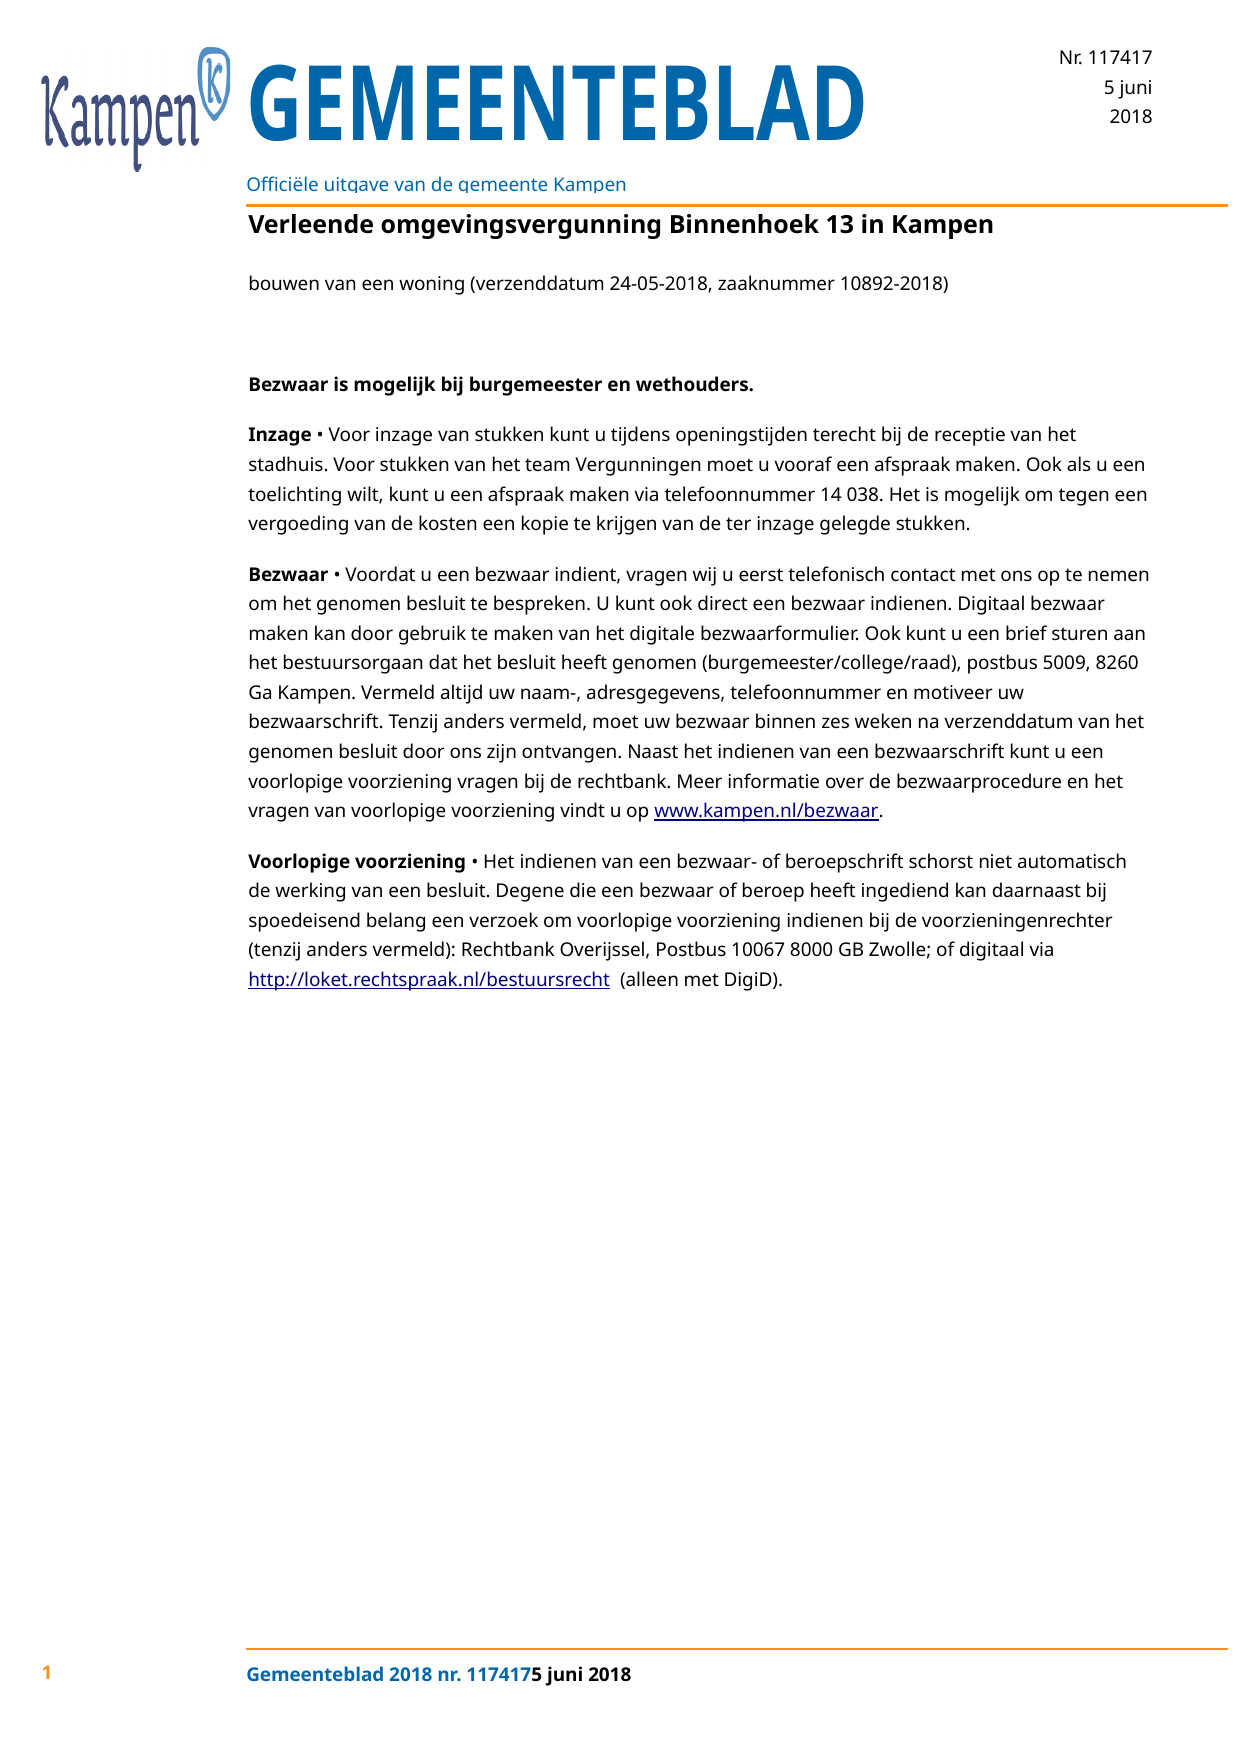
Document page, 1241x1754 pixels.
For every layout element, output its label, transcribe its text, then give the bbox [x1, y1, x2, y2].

text Inzage • Voor inzage van stukken kunt u tijdens openingstijden terecht bij de receptie van het stadhuis. Voor stukken van het team Vergunningen moet u vooraf een afspraak maken. Ook als u een toelichting wilt, kunt u een afspraak maken via telefoonnummer 14 038. Het is mogelijk om tegen een vergoeding van de kosten een kopie te krijgen van de ter inzage gelegde stukken. [248, 422, 1152, 536]
text Bezwaar • Voordat u een bezwaar indient, vragen wij u eerst telefonisch contact met ons op te nemen om het genomen besluit te bespreken. U kunt ook direct een bezwaar indienen. Digitaal bezwaar maken kan door gebruik te maken van het digitale bezwaarformulier. Ook kunt u een brief sturen aan het bestuursorgaan dat het besluit heeft genomen (burgemeester/college/raad), postbus 5009, 8260 Ga Kampen. Vermeld altijd uw naam-, adresgegevens, telefoonnummer en motiveer uw bezwaarschrift. Tenzij anders vermeld, moet uw bezwaar binnen zes weken na verzenddatum van het genomen besluit door ons zijn ontvangen. Naast het indienen van een bezwaarschrift kunt u een voorlopige voorziening vragen bij de rechtbank. Meer informatie over de bezwaarprocedure en het vragen van voorlopige voorziening vindt u op www.kampen.nl/bezwaar. [248, 561, 1152, 823]
picture [41, 47, 231, 172]
text Voorlopige voorziening • Het indienen van een bezwaar- of beroepschrift schorst niet automatisch de werking van een besluit. Degene die een bezwaar of beroep heeft ingediend kan daarnaast bij spoedeisend belang een verzoek om voorlopige voorziening indienen bij de voorzieningenrechter (tenzij anders vermeld): Rechtbank Overijssel, Postbus 10067 8000 GB Zwolle; of digitaal via http://loket.rechtspraak.nl/bestuursrecht (alleen met DigiD). [248, 848, 1152, 992]
text Bezwaar is mogelijk bij burgemeester en wethouders. [248, 371, 1152, 397]
text bouwen van een woning (verzenddatum 24-05-2018, zaaknummer 10892-2018) [248, 270, 1152, 296]
text Verleende omgevingsvergunning Binnenhoek 13 in Kampen [248, 207, 1152, 241]
